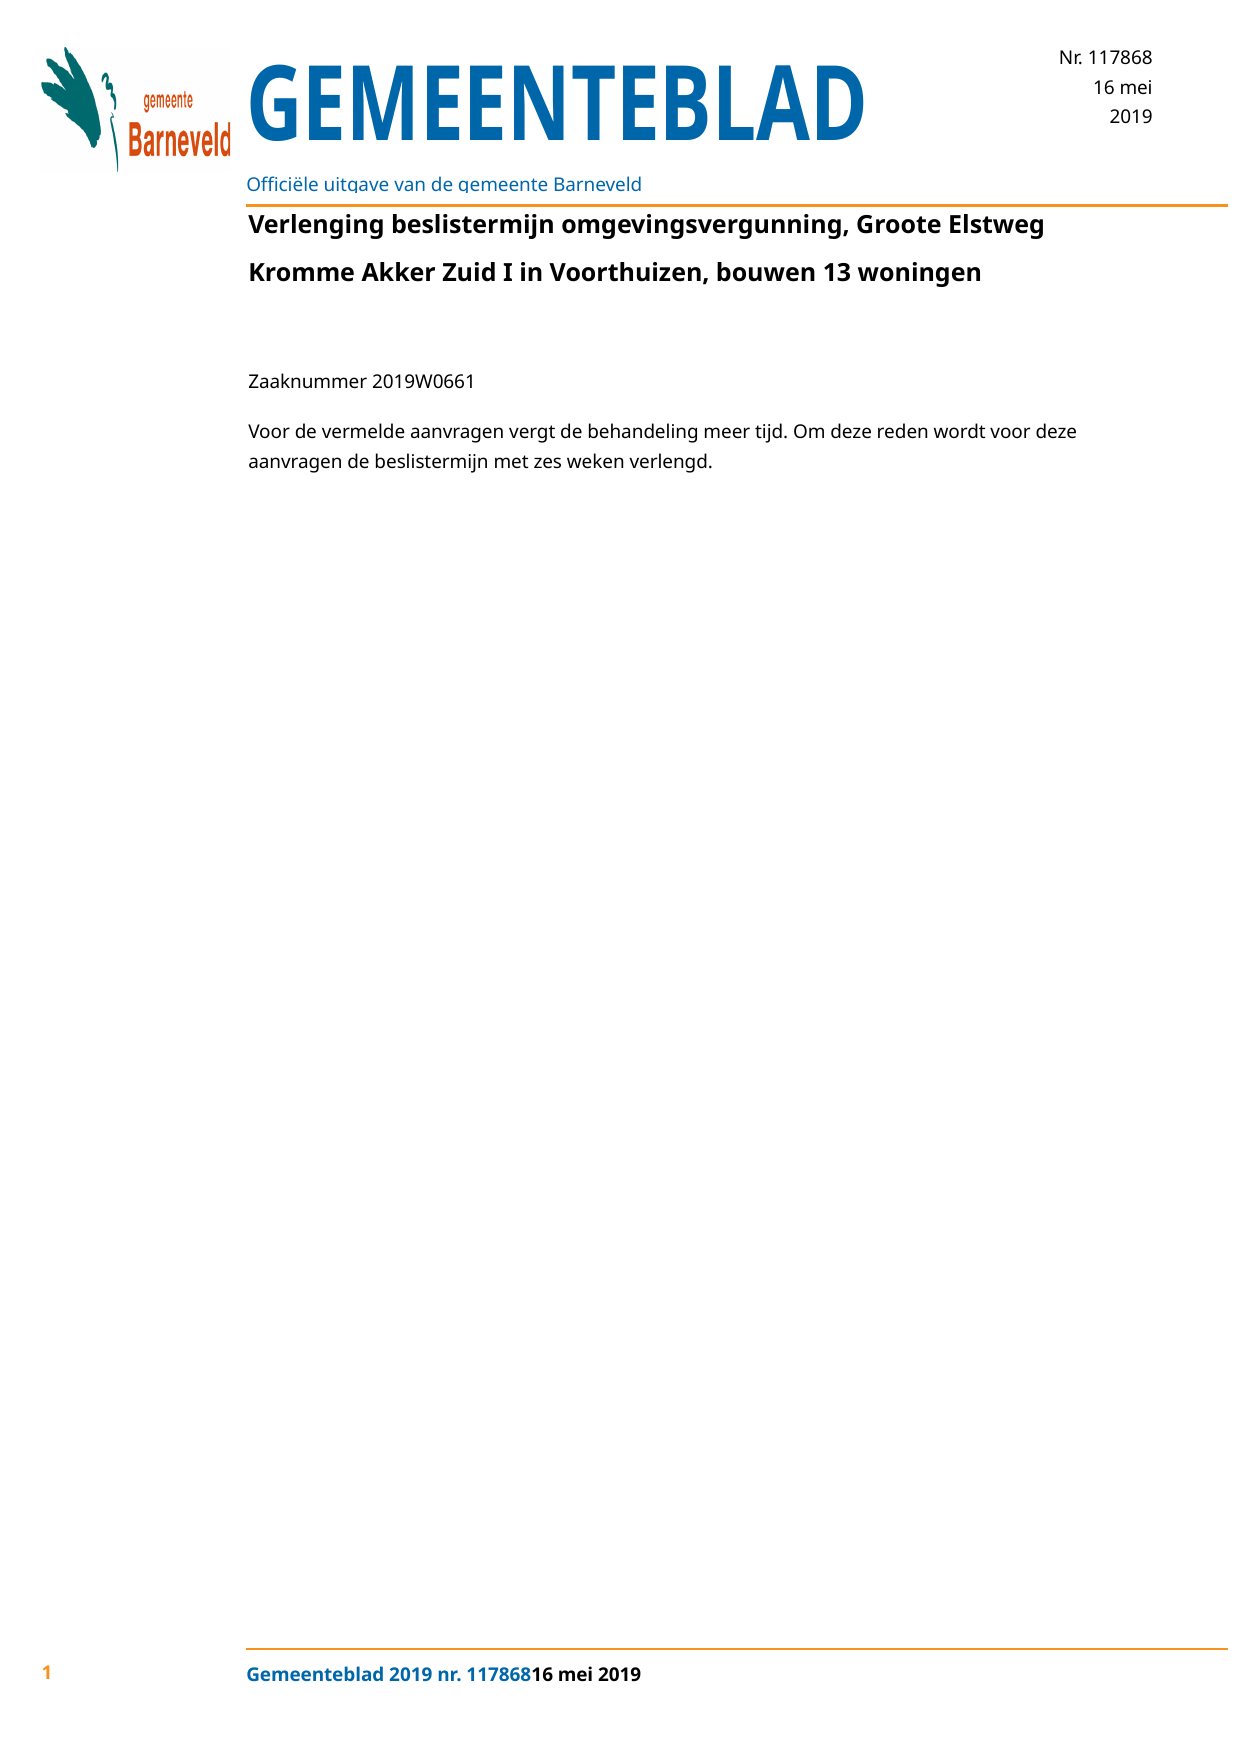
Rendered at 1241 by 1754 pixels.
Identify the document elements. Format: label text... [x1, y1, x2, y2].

text Voor de vermelde aanvragen vergt de behandeling meer tijd. Om deze reden wordt voor deze aanvragen de beslistermijn met zes weken verlengd. [248, 419, 1152, 474]
text Zaaknummer 2019W0661 [248, 368, 1152, 394]
picture [41, 47, 231, 172]
text Verlenging beslistermijn omgevingsvergunning, Groote Elstweg Kromme Akker Zuid I in Voorthuizen, bouwen 13 woningen [248, 207, 1152, 288]
